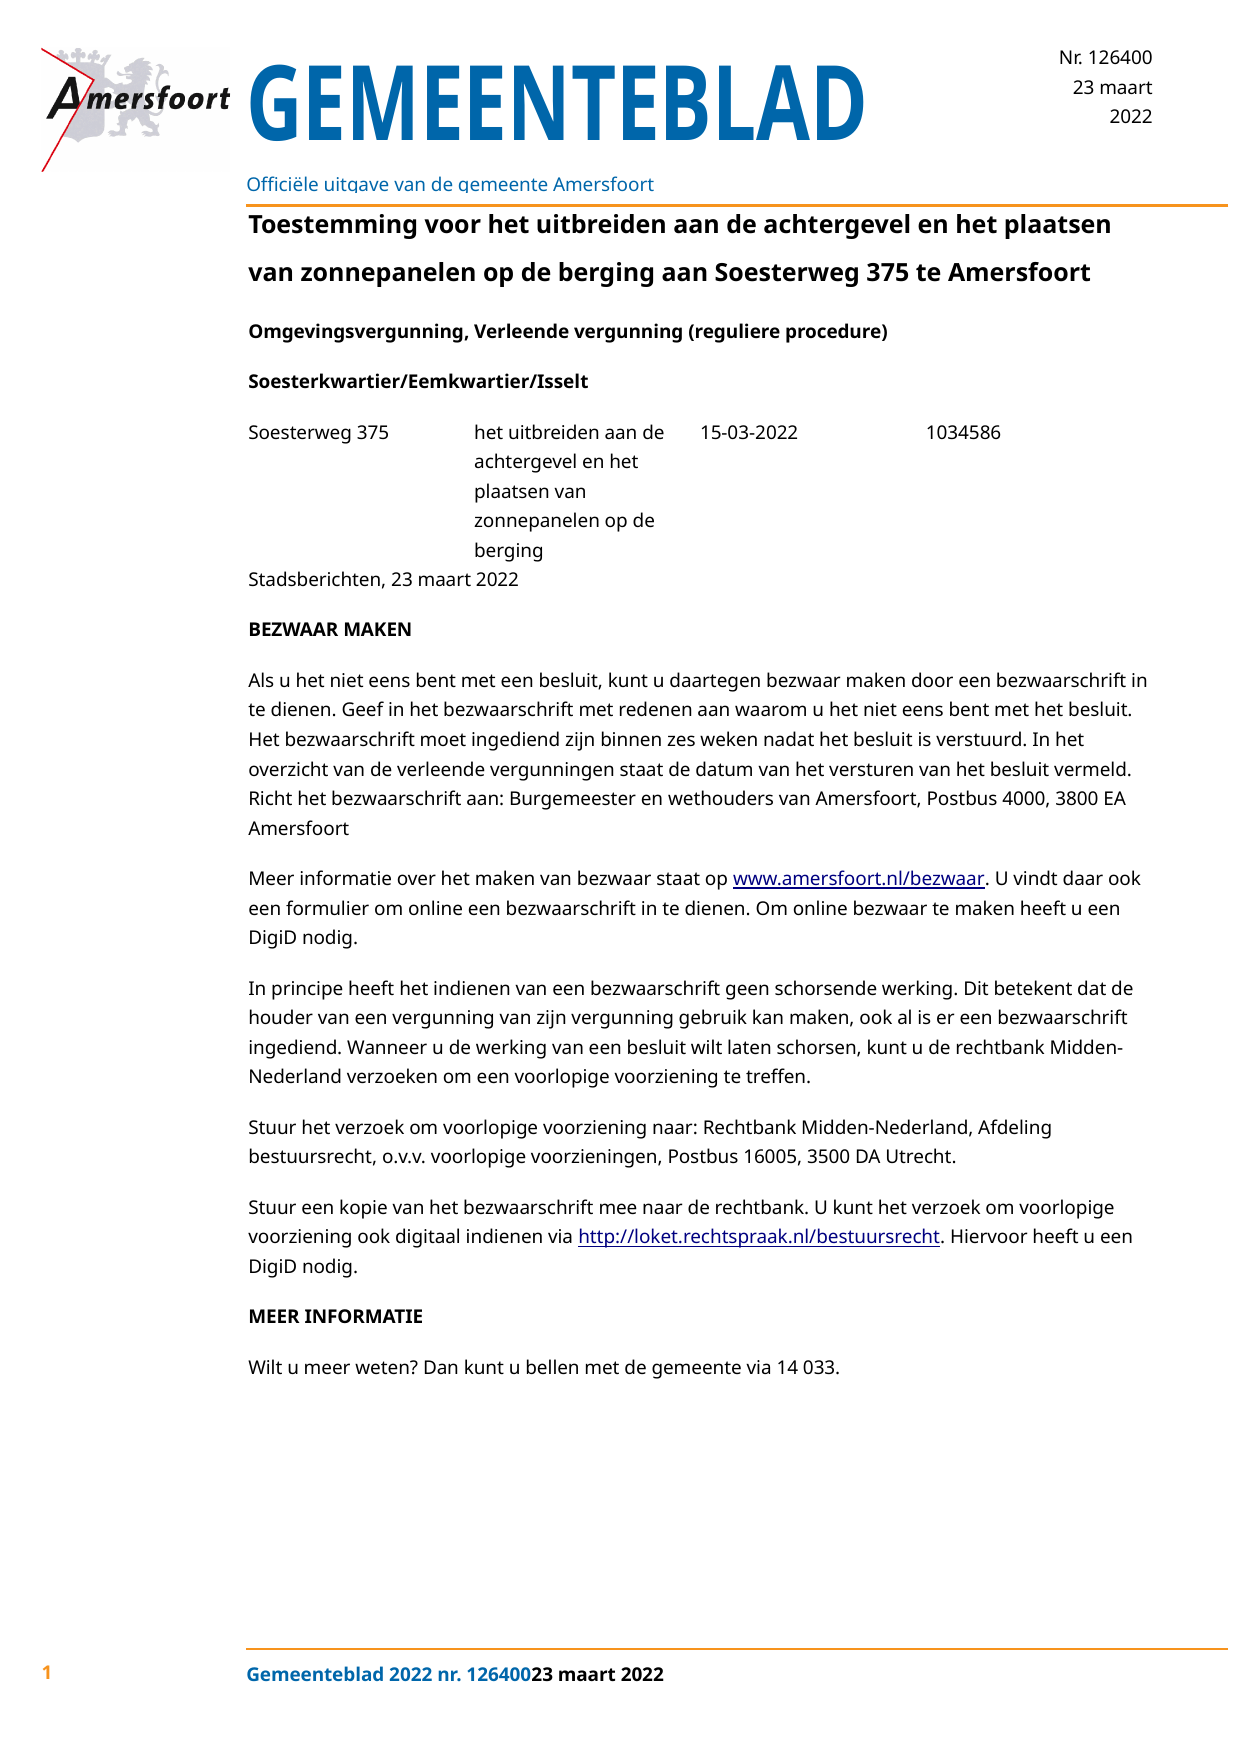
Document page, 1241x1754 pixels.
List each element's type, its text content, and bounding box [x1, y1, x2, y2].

text In principe heeft het indienen van een bezwaarschrift geen schorsende werking. Dit betekent dat de houder van een vergunning van zijn vergunning gebruik kan maken, ook al is er een bezwaarschrift ingediend. Wanneer u de werking van een besluit wilt laten schorsen, kunt u de rechtbank Midden-Nederland verzoeken om een voorlopige voorziening te treffen. [248, 975, 1152, 1089]
text Soesterkwartier/Eemkwartier/Isselt [248, 368, 1152, 394]
text BEZWAAR MAKEN [248, 617, 1152, 642]
table_header Soesterweg 375 [248, 419, 474, 563]
text Stuur het verzoek om voorlopige voorziening naar: Rechtbank Midden-Nederland, Afdeling bestuursrecht, o.v.v. voorlopige voorzieningen, Postbus 16005, 3500 DA Utrecht. [248, 1114, 1152, 1169]
table_header 1034586 [926, 419, 1152, 563]
text Als u het niet eens bent met een besluit, kunt u daartegen bezwaar maken door een bezwaarschrift in te dienen. Geef in het bezwaarschrift met redenen aan waarom u het niet eens bent met het besluit. Het bezwaarschrift moet ingediend zijn binnen zes weken nadat het besluit is verstuurd. In het overzicht van de verleende vergunningen staat de datum van het versturen van het besluit vermeld. Richt het bezwaarschrift aan: Burgemeester en wethouders van Amersfoort, Postbus 4000, 3800 EA Amersfoort [248, 667, 1152, 841]
text Omgevingsvergunning, Verleende vergunning (reguliere procedure) [248, 318, 1152, 344]
text MEER INFORMATIE [248, 1304, 1152, 1329]
text Wilt u meer weten? Dan kunt u bellen met de gemeente via 14 033. [248, 1354, 1152, 1380]
text Stadsberichten, 23 maart 2022 [248, 566, 1152, 592]
text Stuur een kopie van het bezwaarschrift mee naar de rechtbank. U kunt het verzoek om voorlopige voorziening ook digitaal indienen via http://loket.rechtspraak.nl/bestuursrecht. Hiervoor heeft u een DigiD nodig. [248, 1194, 1152, 1279]
table_header het uitbreiden aan de achtergevel en het plaatsen van zonnepanelen op de berging [474, 419, 700, 563]
text Meer informatie over het maken van bezwaar staat op www.amersfoort.nl/bezwaar. U vindt daar ook een formulier om online een bezwaarschrift in te dienen. Om online bezwaar te maken heeft u een DigiD nodig. [248, 865, 1152, 950]
picture [41, 47, 231, 172]
text Toestemming voor het uitbreiden aan de achtergevel en het plaatsen van zonnepanelen op de berging aan Soesterweg 375 te Amersfoort [248, 207, 1152, 288]
table_header 15-03-2022 [700, 419, 926, 563]
